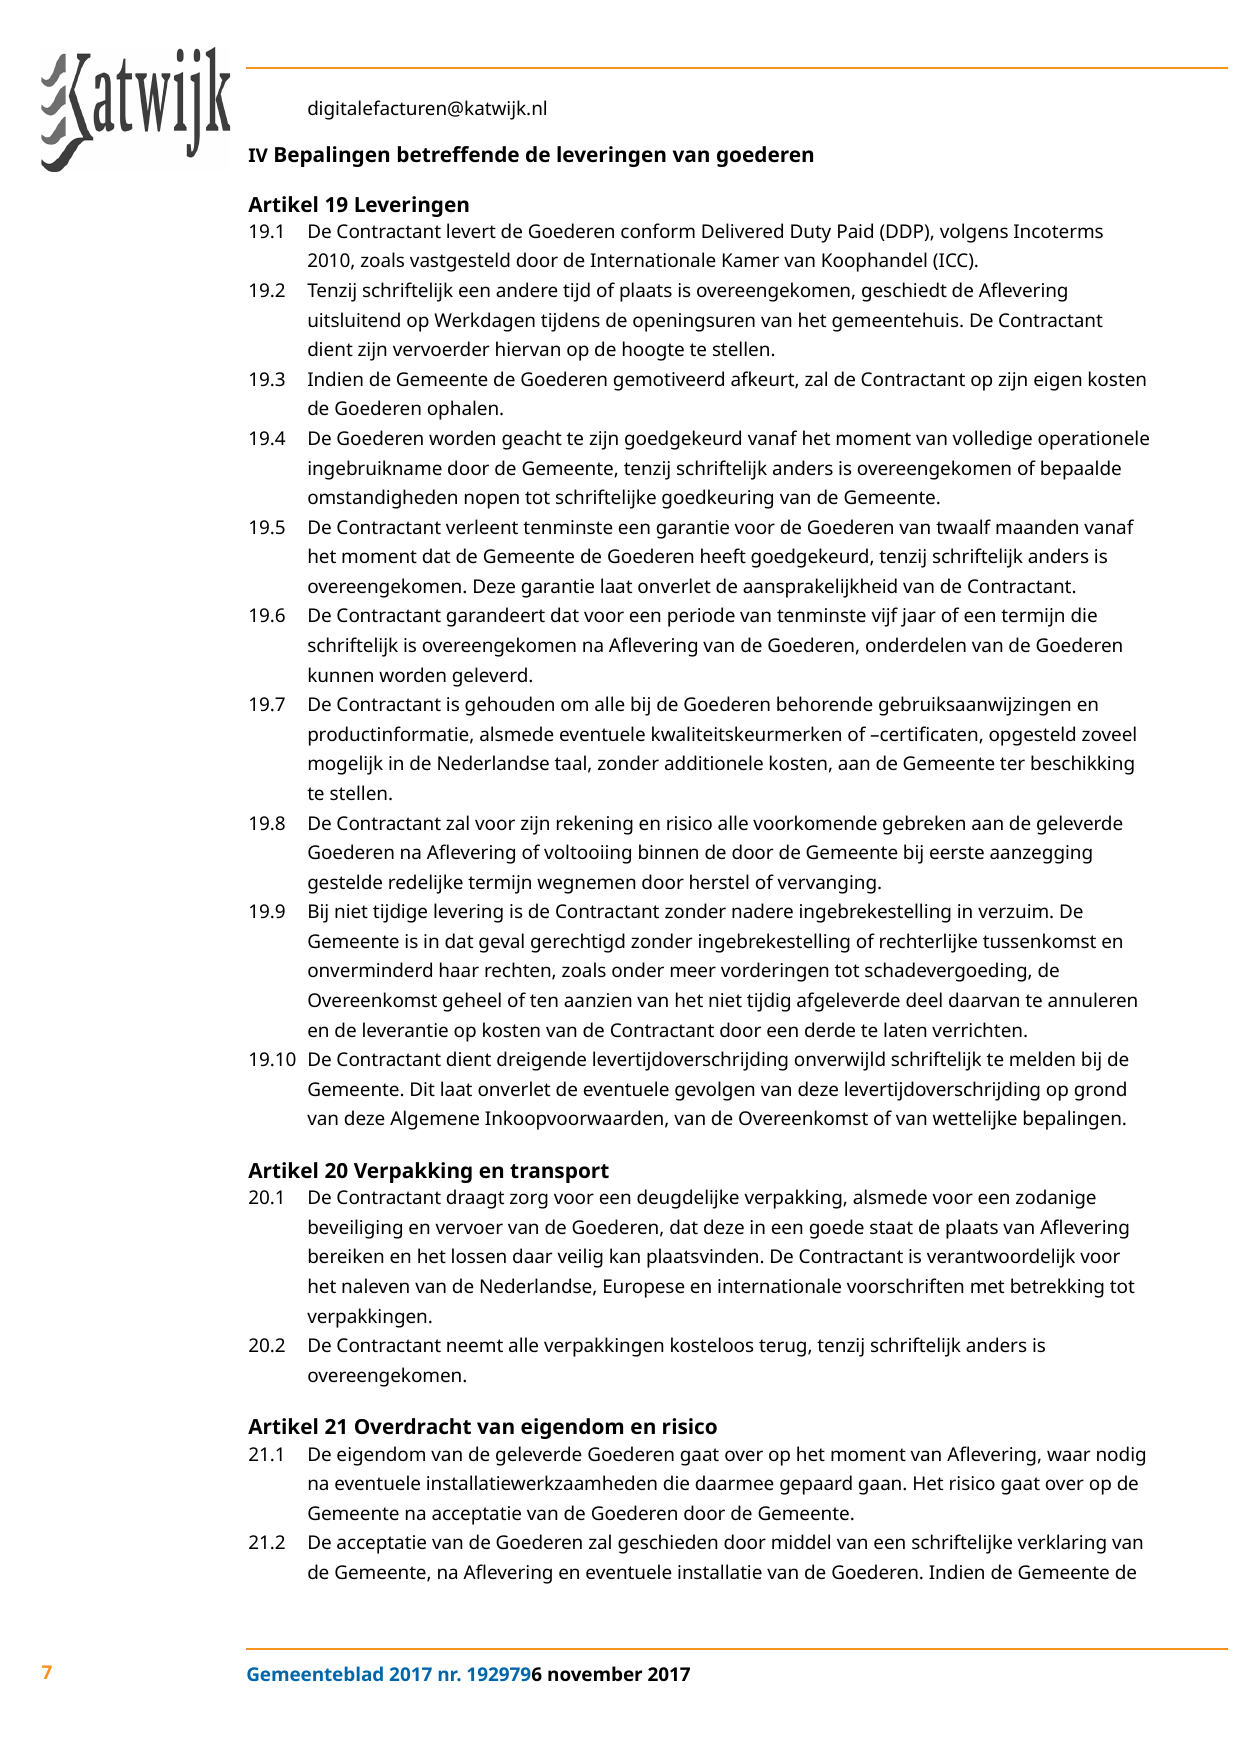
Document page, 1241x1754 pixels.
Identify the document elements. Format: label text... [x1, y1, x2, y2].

list De Contractant dient dreigende levertijdoverschrijding onverwijld schriftelijk te melden bij de Gemeente. Dit laat onverlet de eventuele gevolgen van deze levertijdoverschrijding op grond van deze Algemene Inkoopvoorwaarden, van de Overeenkomst of van wettelijke bepalingen. [248, 1046, 1152, 1131]
text Artikel 21 Overdracht van eigendom en risico [248, 1412, 1152, 1441]
text Artikel 20 Verpakking en transport [248, 1156, 1152, 1184]
list De Contractant is gehouden om alle bij de Goederen behorende gebruiksaanwijzingen en productinformatie, alsmede eventuele kwaliteitskeurmerken of –certificaten, opgesteld zoveel mogelijk in de Nederlandse taal, zonder additionele kosten, aan de Gemeente ter beschikking te stellen. [248, 691, 1152, 806]
list De Contractant garandeert dat voor een periode van tenminste vijf jaar of een termijn die schriftelijk is overeengekomen na Aflevering van de Goederen, onderdelen van de Goederen kunnen worden geleverd. [248, 603, 1152, 688]
text Artikel 19 Leveringen [248, 190, 1152, 218]
list De Contractant levert de Goederen conform Delivered Duty Paid (DDP), volgens Incoterms 2010, zoals vastgesteld door de Internationale Kamer van Koophandel (ICC). [248, 218, 1152, 273]
list De Contractant neemt alle verpakkingen kosteloos terug, tenzij schriftelijk anders is overeengekomen. [248, 1332, 1152, 1388]
list digitalefacturen@katwijk.nl [248, 95, 1152, 121]
list De acceptatie van de Goederen zal geschieden door middel van een schriftelijke verklaring van de Gemeente, na Aflevering en eventuele installatie van de Goederen. Indien de Gemeente de [248, 1529, 1152, 1585]
list De eigendom van de geleverde Goederen gaat over op het moment van Aflevering, waar nodig na eventuele installatiewerkzaamheden die daarmee gepaard gaan. Het risico gaat over op de Gemeente na acceptatie van de Goederen door de Gemeente. [248, 1441, 1152, 1526]
list De Contractant verleent tenminste een garantie voor de Goederen van twaalf maanden vanaf het moment dat de Gemeente de Goederen heeft goedgekeurd, tenzij schriftelijk anders is overeengekomen. Deze garantie laat onverlet de aansprakelijkheid van de Contractant. [248, 514, 1152, 599]
picture [41, 47, 231, 172]
list De Goederen worden geacht te zijn goedgekeurd vanaf het moment van volledige operationele ingebruikname door de Gemeente, tenzij schriftelijk anders is overeengekomen of bepaalde omstandigheden nopen tot schriftelijke goedkeuring van de Gemeente. [248, 425, 1152, 510]
list Indien de Gemeente de Goederen gemotiveerd afkeurt, zal de Contractant op zijn eigen kosten de Goederen ophalen. [248, 366, 1152, 421]
list De Contractant draagt zorg voor een deugdelijke verpakking, alsmede voor een zodanige beveiliging en vervoer van de Goederen, dat deze in een goede staat de plaats van Aflevering bereiken en het lossen daar veilig kan plaatsvinden. De Contractant is verantwoordelijk voor het naleven van de Nederlandse, Europese en internationale voorschriften met betrekking tot verpakkingen. [248, 1184, 1152, 1328]
text IV Bepalingen betreffende de leveringen van goederen [248, 140, 1152, 169]
list De Contractant zal voor zijn rekening en risico alle voorkomende gebreken aan de geleverde Goederen na Aflevering of voltooiing binnen de door de Gemeente bij eerste aanzegging gestelde redelijke termijn wegnemen door herstel of vervanging. [248, 810, 1152, 895]
list Bij niet tijdige levering is de Contractant zonder nadere ingebrekestelling in verzuim. De Gemeente is in dat geval gerechtigd zonder ingebrekestelling of rechterlijke tussenkomst en onverminderd haar rechten, zoals onder meer vorderingen tot schadevergoeding, de Overeenkomst geheel of ten aanzien van het niet tijdig afgeleverde deel daarvan te annuleren en de leverantie op kosten van de Contractant door een derde te laten verrichten. [248, 898, 1152, 1043]
list Tenzij schriftelijk een andere tijd of plaats is overeengekomen, geschiedt de Aflevering uitsluitend op Werkdagen tijdens de openingsuren van het gemeentehuis. De Contractant dient zijn vervoerder hiervan op de hoogte te stellen. [248, 277, 1152, 362]
